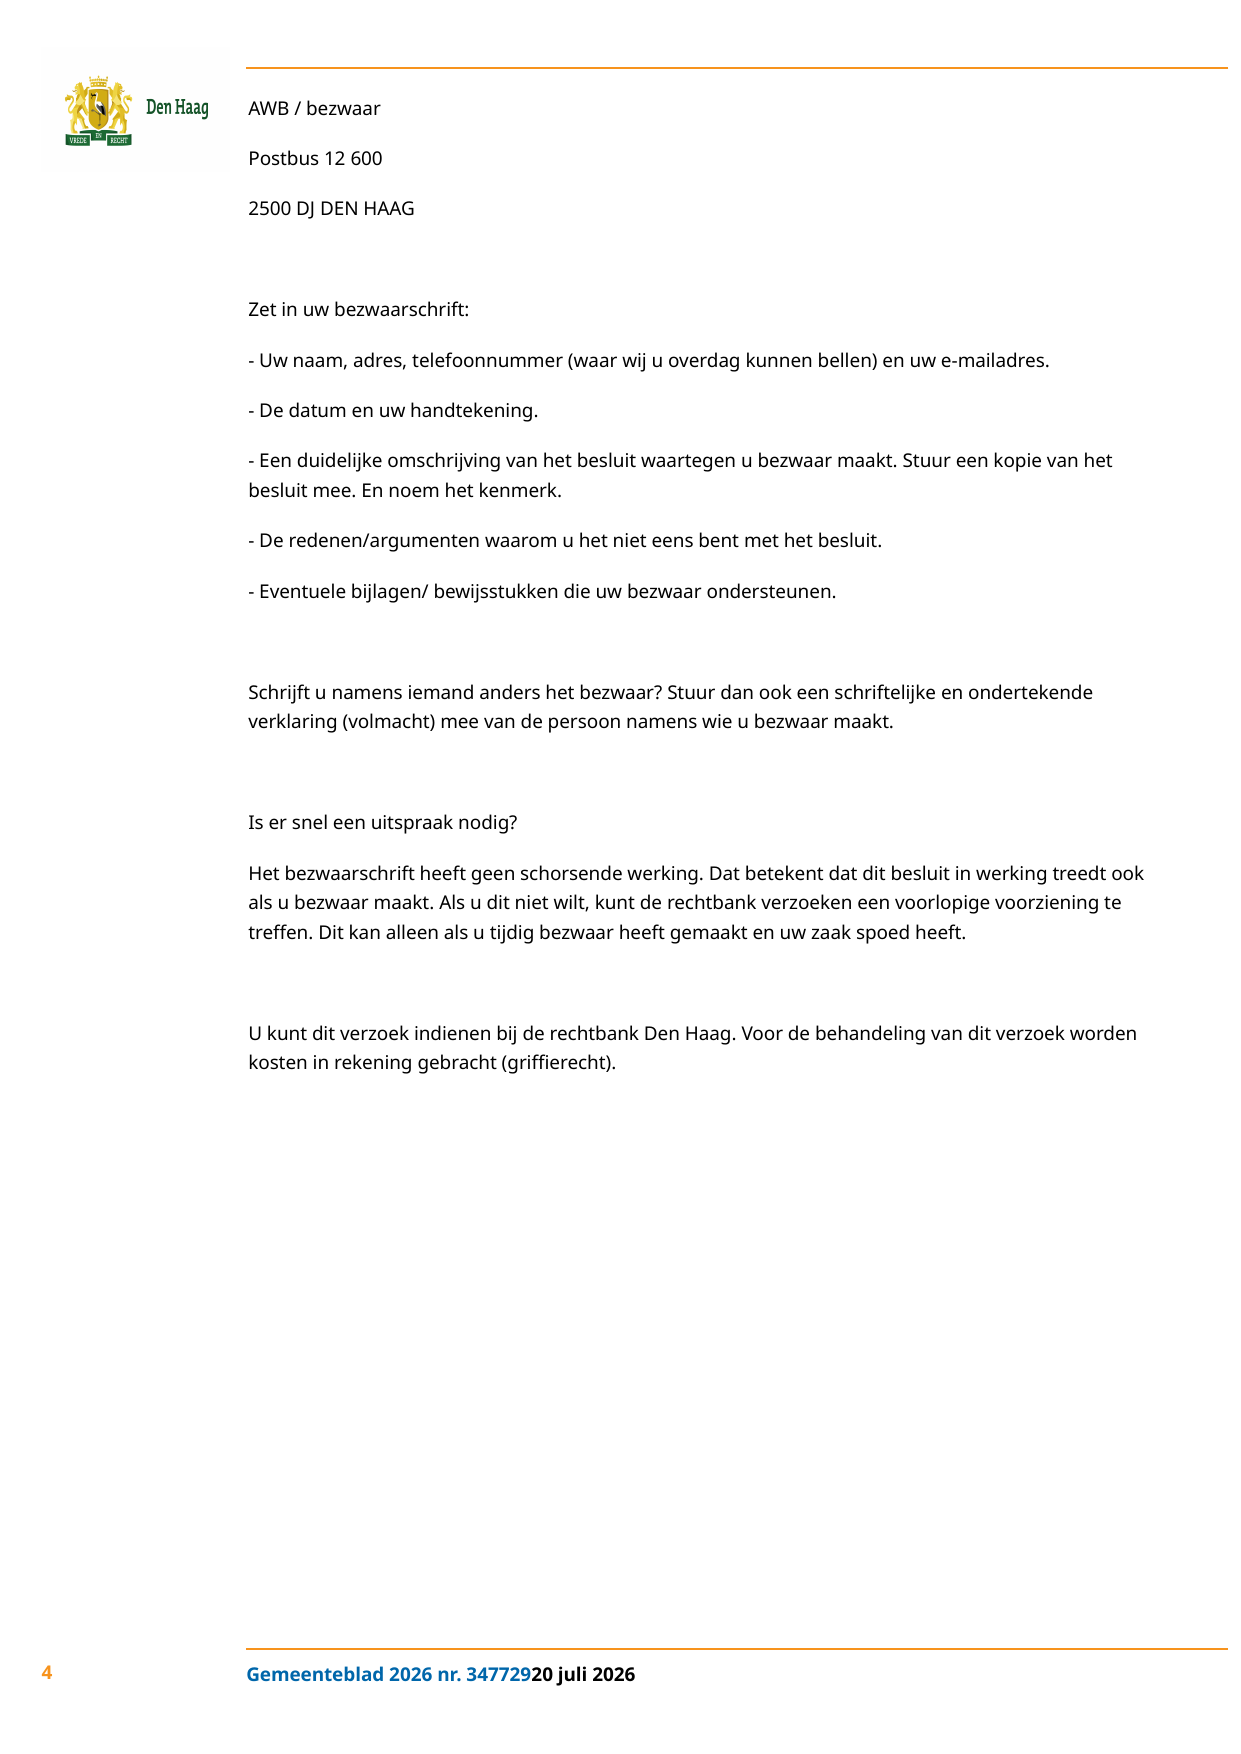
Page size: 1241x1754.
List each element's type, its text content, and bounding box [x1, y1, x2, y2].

text Is er snel een uitspraak nodig? [248, 809, 1152, 835]
text 2500 DJ DEN HAAG [248, 196, 1152, 221]
text - Een duidelijke omschrijving van het besluit waartegen u bezwaar maakt. Stuur een kopie van het besluit mee. En noem het kenmerk. [248, 448, 1152, 503]
text - De redenen/argumenten waarom u het niet eens bent met het besluit. [248, 528, 1152, 553]
text - De datum en uw handtekening. [248, 397, 1152, 423]
text Schrijft u namens iemand anders het bezwaar? Stuur dan ook een schriftelijke en ondertekende verklaring (volmacht) mee van de persoon namens wie u bezwaar maakt. [248, 679, 1152, 734]
text Zet in uw bezwaarschrift: [248, 296, 1152, 322]
text - Eventuele bijlagen/ bewijsstukken die uw bezwaar ondersteunen. [248, 578, 1152, 604]
text - Uw naam, adres, telefoonnummer (waar wij u overdag kunnen bellen) en uw e-mailadres. [248, 347, 1152, 373]
text AWB / bezwaar [248, 95, 1152, 121]
text Het bezwaarschrift heeft geen schorsende werking. Dat betekent dat dit besluit in werking treedt ook als u bezwaar maakt. Als u dit niet wilt, kunt de rechtbank verzoeken een voorlopige voorziening te treffen. Dit kan alleen als u tijdig bezwaar heeft gemaakt en uw zaak spoed heeft. [248, 860, 1152, 945]
picture [41, 47, 231, 172]
text Postbus 12 600 [248, 145, 1152, 171]
text U kunt dit verzoek indienen bij de rechtbank Den Haag. Voor de behandeling van dit verzoek worden kosten in rekening gebracht (griffierecht). [248, 1020, 1152, 1075]
